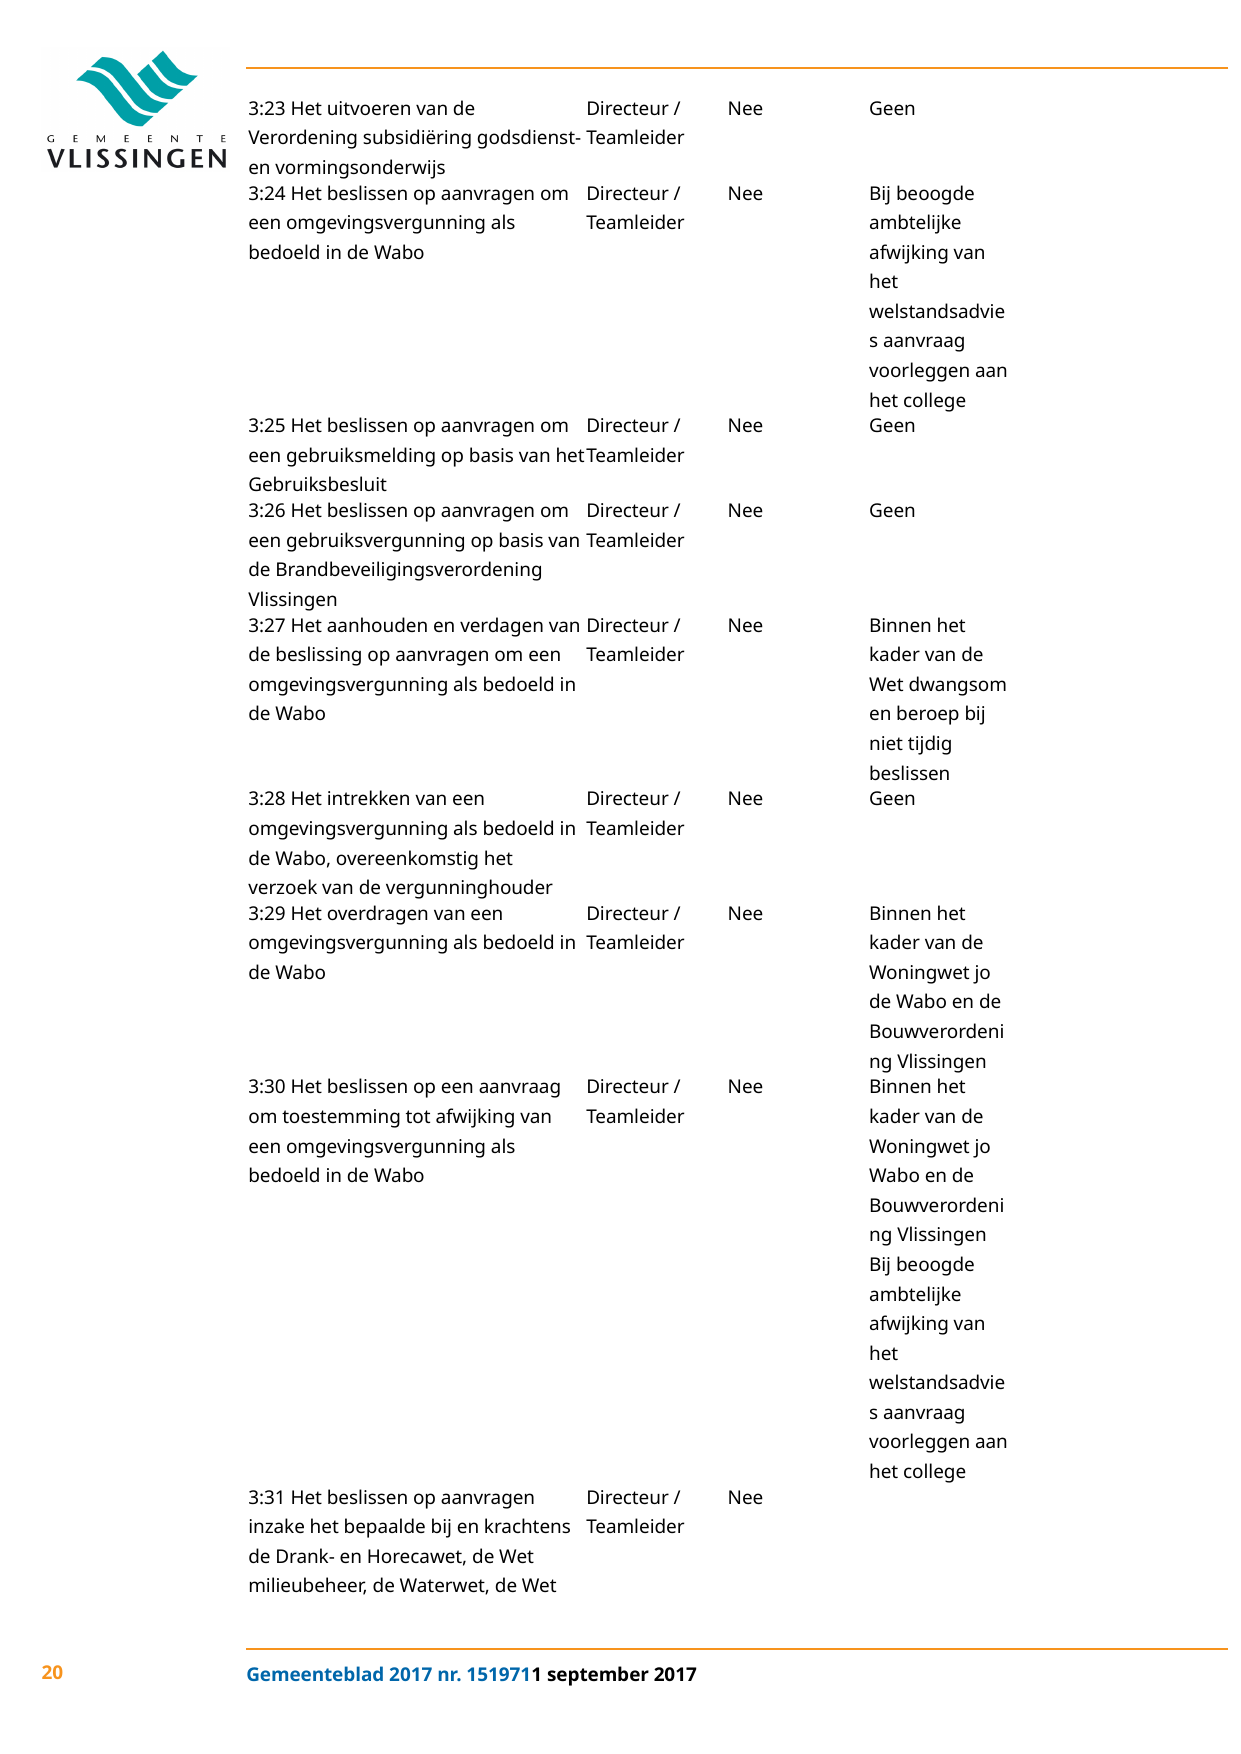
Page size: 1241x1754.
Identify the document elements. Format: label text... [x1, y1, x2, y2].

picture [41, 47, 231, 172]
table_cell 3:30 Het beslissen op een aanvraag om toestemming tot afwijking van een omgevingsvergunning als bedoeld in de Wabo [248, 1074, 586, 1484]
table_cell Directeur / Teamleider [586, 180, 727, 412]
table_cell Nee [728, 95, 869, 180]
table_cell Directeur / Teamleider [586, 498, 727, 612]
table_cell 3:29 Het overdragen van een omgevingsvergunning als bedoeld in de Wabo [248, 900, 586, 1074]
table_cell Nee [728, 1074, 869, 1484]
table_cell Geen [869, 413, 1010, 497]
table_cell Directeur / Teamleider [586, 95, 727, 180]
table_cell Bij beoogde ambtelijke afwijking van het welstandsadvies aanvraag voorleggen aan het college [869, 180, 1010, 412]
table_cell Binnen het kader van de Woningwet jo Wabo en de Bouwverordening Vlissingen Bij beoogde ambtelijke afwijking van het welstandsadvies aanvraag voorleggen aan het college [869, 1074, 1010, 1484]
table_cell Directeur / Teamleider [586, 1074, 727, 1484]
table_cell [869, 1484, 1010, 1598]
table_cell Geen [869, 786, 1010, 900]
table_cell Nee [728, 413, 869, 497]
table_cell Directeur / Teamleider [586, 612, 727, 786]
table_cell Nee [728, 1484, 869, 1598]
table_cell 3:28 Het intrekken van een omgevingsvergunning als bedoeld in de Wabo, overeenkomstig het verzoek van de vergunninghouder [248, 786, 586, 900]
table_cell 3:31 Het beslissen op aanvragen inzake het bepaalde bij en krachtens de Drank- en Horecawet, de Wet milieubeheer, de Waterwet, de Wet [248, 1484, 586, 1598]
table_cell 3:27 Het aanhouden en verdagen van de beslissing op aanvragen om een omgevingsvergunning als bedoeld in de Wabo [248, 612, 586, 786]
table_cell Geen [869, 498, 1010, 612]
table_cell Directeur / Teamleider [586, 786, 727, 900]
table_cell 3:26 Het beslissen op aanvragen om een gebruiksvergunning op basis van de Brandbeveiligingsverordening Vlissingen [248, 498, 586, 612]
table_cell Directeur / Teamleider [586, 900, 727, 1074]
table_cell Binnen het kader van de Wet dwangsom en beroep bij niet tijdig beslissen [869, 612, 1010, 786]
table_cell Nee [728, 498, 869, 612]
table_cell Nee [728, 786, 869, 900]
table_cell Nee [728, 612, 869, 786]
table_cell 3:25 Het beslissen op aanvragen om een gebruiksmelding op basis van het Gebruiksbesluit [248, 413, 586, 497]
table_cell Nee [728, 900, 869, 1074]
table_cell Geen [869, 95, 1010, 180]
table_cell Directeur / Teamleider [586, 413, 727, 497]
table_cell 3:23 Het uitvoeren van de Verordening subsidiëring godsdienst- en vormingsonderwijs [248, 95, 586, 180]
table_cell 3:24 Het beslissen op aanvragen om een omgevingsvergunning als bedoeld in de Wabo [248, 180, 586, 412]
table_cell Binnen het kader van de Woningwet jo de Wabo en de Bouwverordening Vlissingen [869, 900, 1010, 1074]
table_cell Directeur / Teamleider [586, 1484, 727, 1598]
table_cell Nee [728, 180, 869, 412]
